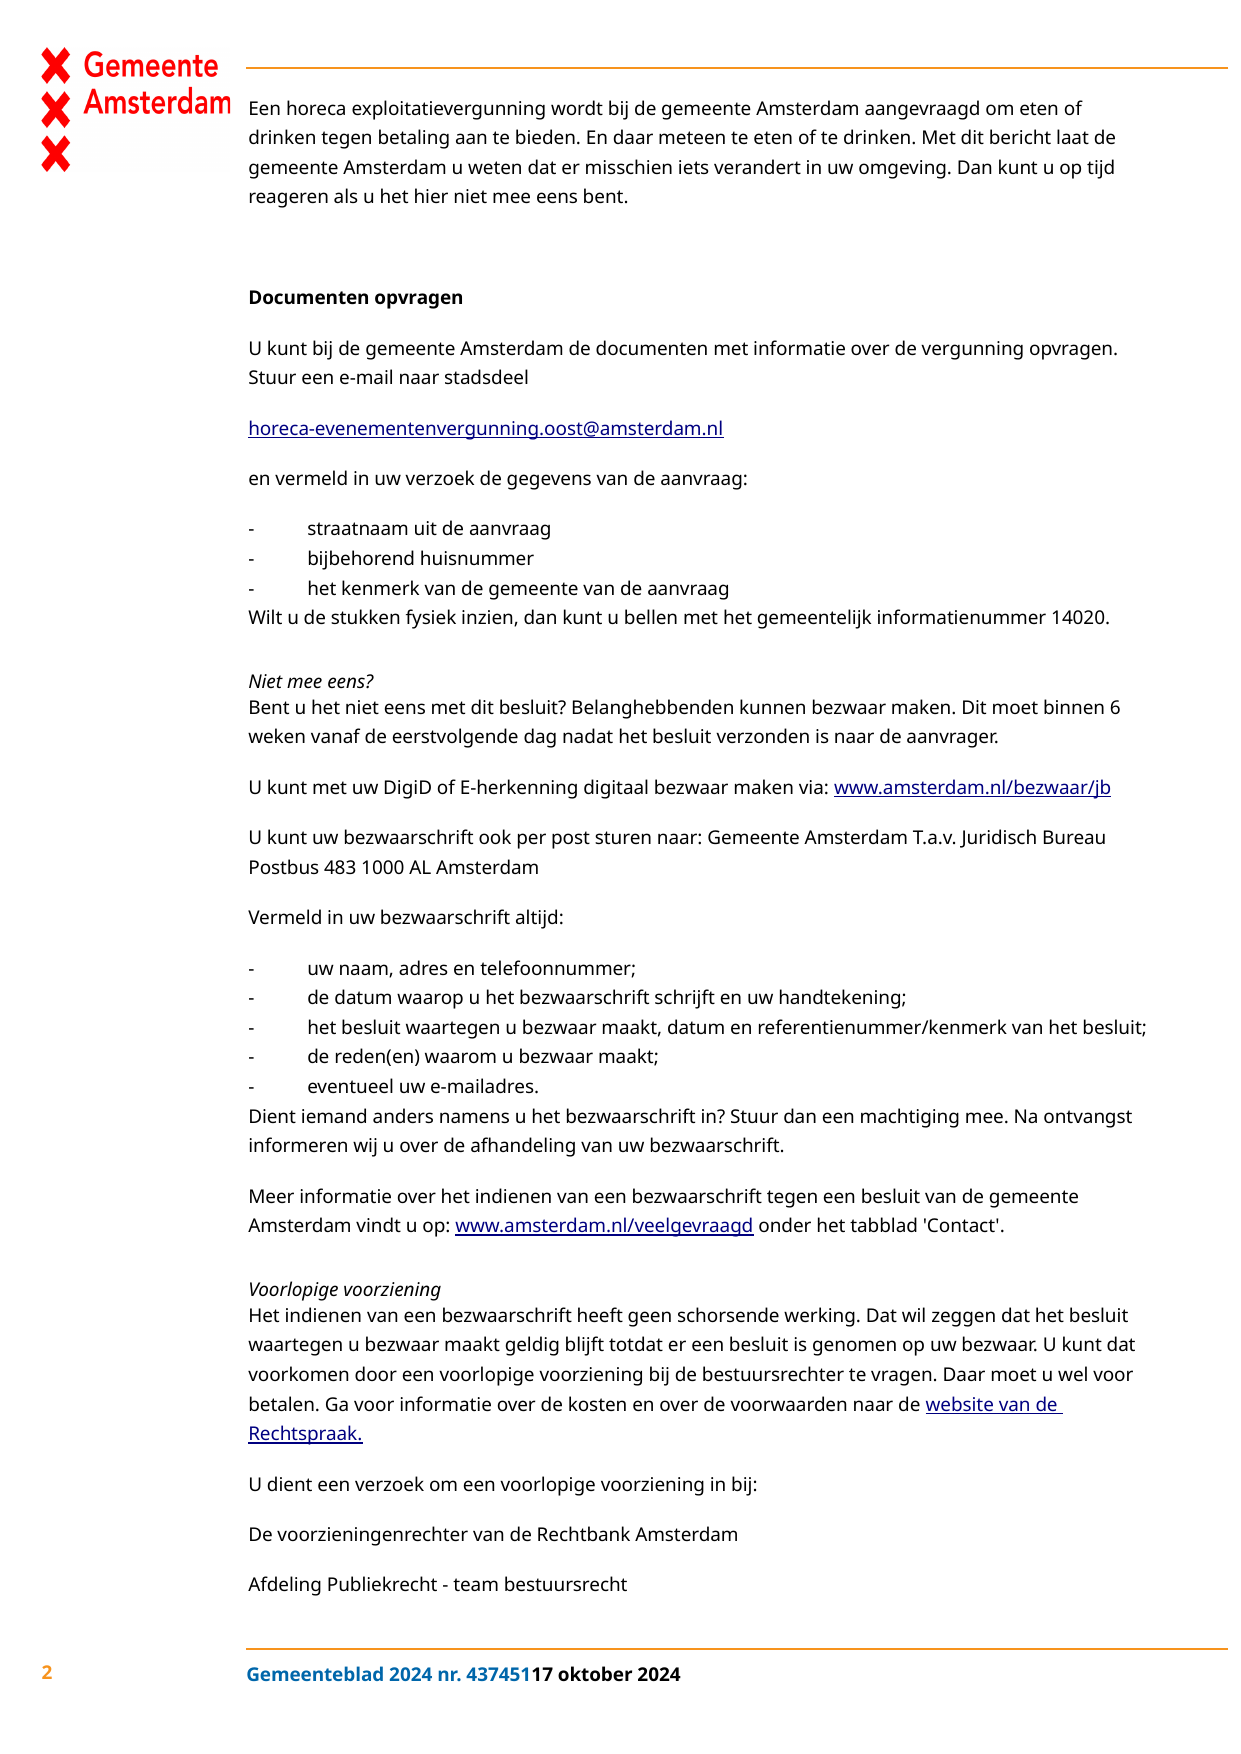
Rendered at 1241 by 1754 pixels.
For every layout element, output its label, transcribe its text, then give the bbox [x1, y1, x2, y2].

text U kunt met uw DigiD of E-herkenning digitaal bezwaar maken via: www.amsterdam.nl/bezwaar/jb [248, 774, 1152, 800]
picture [41, 47, 231, 172]
text U kunt bij de gemeente Amsterdam de documenten met informatie over de vergunning opvragen. Stuur een e-mail naar stadsdeel [248, 335, 1152, 390]
text Een horeca exploitatievergunning wordt bij de gemeente Amsterdam aangevraagd om eten of drinken tegen betaling aan te bieden. En daar meteen te eten of te drinken. Met dit bericht laat de gemeente Amsterdam u weten dat er misschien iets verandert in uw omgeving. Dan kunt u op tijd reageren als u het hier niet mee eens bent. [248, 95, 1152, 209]
text Dient iemand anders namens u het bezwaarschrift in? Stuur dan een machtiging mee. Na ontvangst informeren wij u over de afhandeling van uw bezwaarschrift. [248, 1103, 1152, 1158]
list bijbehorend huisnummer [248, 545, 1152, 571]
text U dient een verzoek om een voorlopige voorziening in bij: [248, 1471, 1152, 1497]
text Het indienen van een bezwaarschrift heeft geen schorsende werking. Dat wil zeggen dat het besluit waartegen u bezwaar maakt geldig blijft totdat er een besluit is genomen op uw bezwaar. U kunt dat voorkomen door een voorlopige voorziening bij de bestuursrechter te vragen. Daar moet u wel voor betalen. Ga voor informatie over de kosten en over de voorwaarden naar de website van de Rechtspraak. [248, 1302, 1152, 1446]
text horeca-evenementenvergunning.oost@amsterdam.nl [248, 415, 1152, 441]
text De voorzieningenrechter van de Rechtbank Amsterdam [248, 1521, 1152, 1547]
text Vermeld in uw bezwaarschrift altijd: [248, 904, 1152, 930]
list straatnaam uit de aanvraag [248, 516, 1152, 541]
text Meer informatie over het indienen van een bezwaarschrift tegen een besluit van de gemeente Amsterdam vindt u op: www.amsterdam.nl/veelgevraagd onder het tabblad 'Contact'. [248, 1183, 1152, 1238]
text U kunt uw bezwaarschrift ook per post sturen naar: Gemeente Amsterdam T.a.v. Juridisch Bureau Postbus 483 1000 AL Amsterdam [248, 824, 1152, 880]
text Voorlopige voorziening [248, 1276, 1152, 1302]
text Afdeling Publiekrecht - team bestuursrecht [248, 1572, 1152, 1597]
list het kenmerk van de gemeente van de aanvraag [248, 575, 1152, 601]
text Niet mee eens? [248, 668, 1152, 694]
list uw naam, adres en telefoonnummer; [248, 955, 1152, 981]
list de reden(en) waarom u bezwaar maakt; [248, 1044, 1152, 1069]
text Wilt u de stukken fysiek inzien, dan kunt u bellen met het gemeentelijk informatienummer 14020. [248, 604, 1152, 630]
text en vermeld in uw verzoek de gegevens van de aanvraag: [248, 465, 1152, 491]
list eventueel uw e-mailadres. [248, 1073, 1152, 1099]
text Documenten opvragen [248, 284, 1152, 310]
text Bent u het niet eens met dit besluit? Belanghebbenden kunnen bezwaar maken. Dit moet binnen 6 weken vanaf de eerstvolgende dag nadat het besluit verzonden is naar de aanvrager. [248, 694, 1152, 749]
list de datum waarop u het bezwaarschrift schrijft en uw handtekening; [248, 984, 1152, 1010]
list het besluit waartegen u bezwaar maakt, datum en referentienummer/kenmerk van het besluit; [248, 1014, 1152, 1040]
